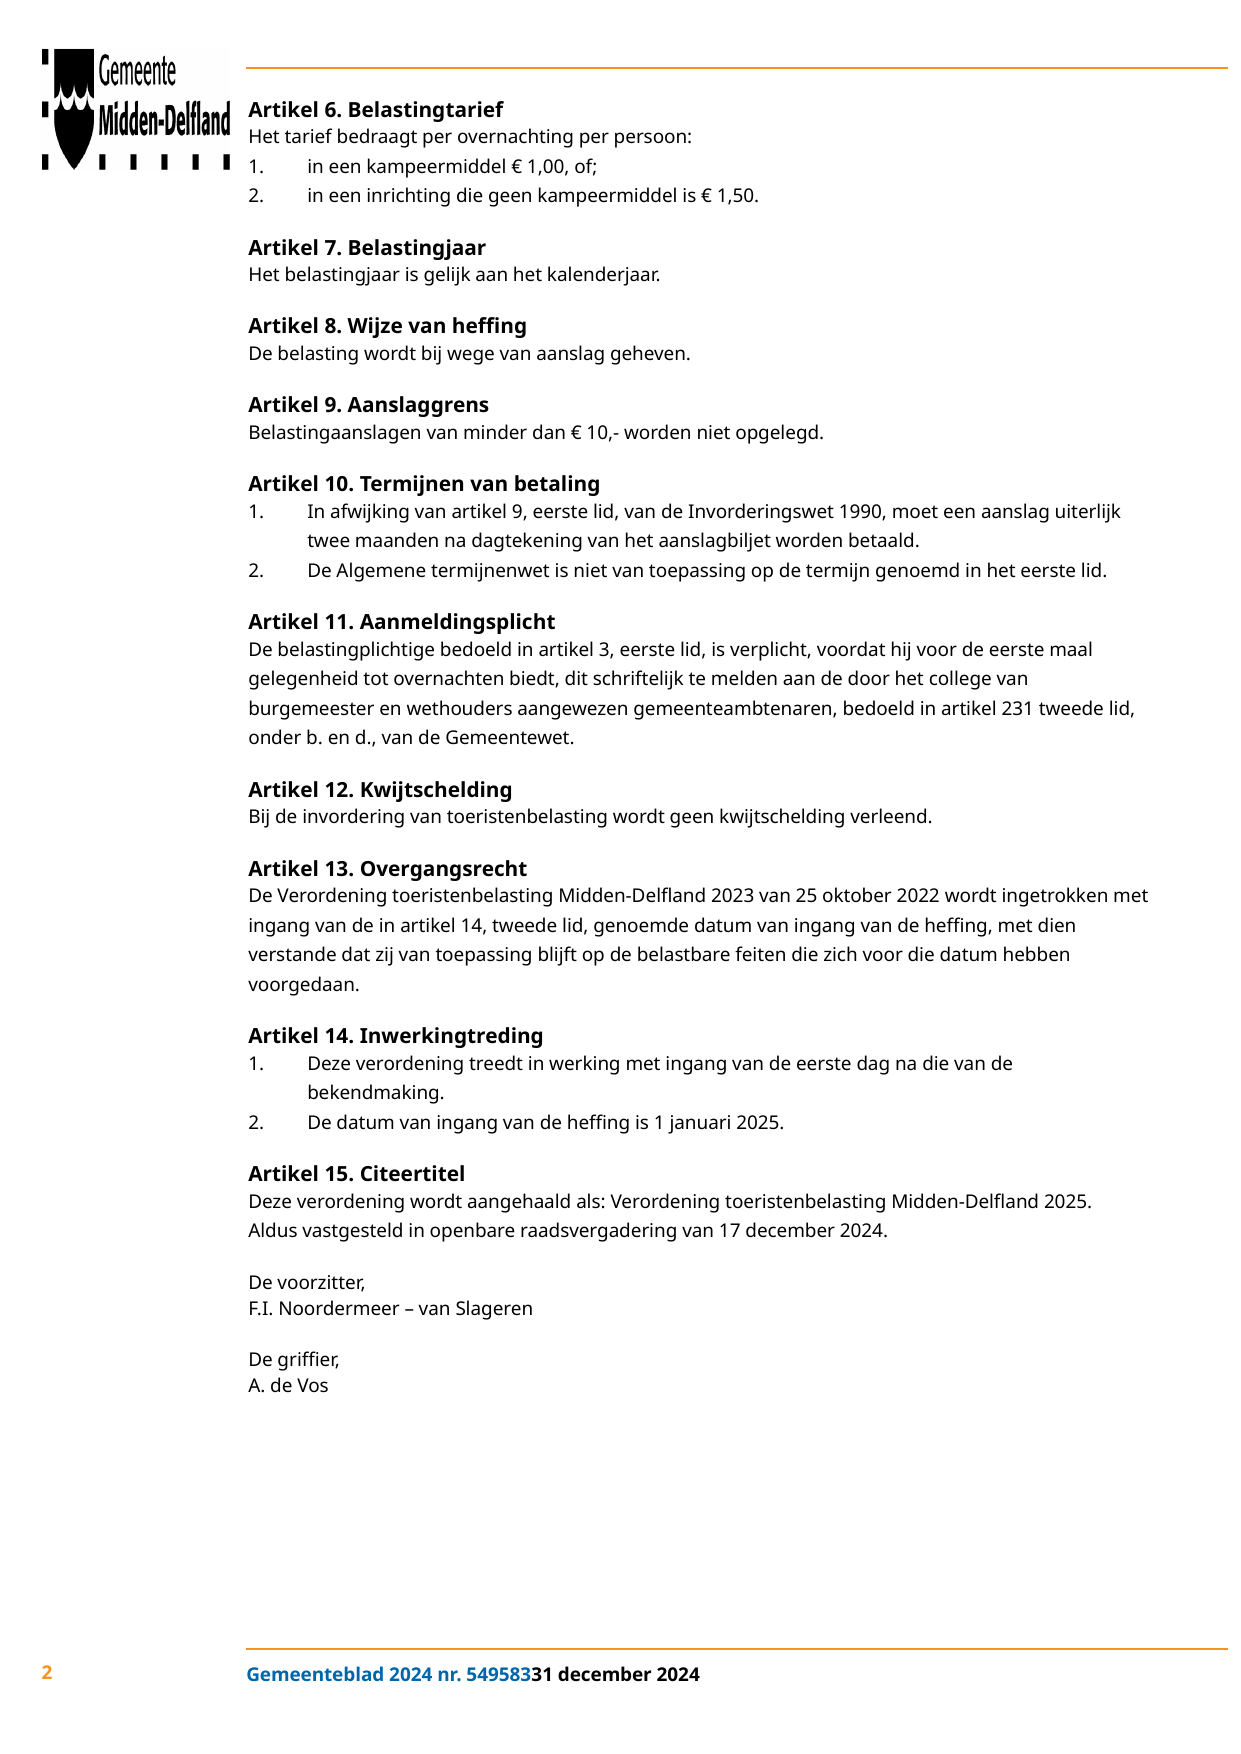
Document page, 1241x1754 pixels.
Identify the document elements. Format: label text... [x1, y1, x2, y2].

text De griffier, [248, 1346, 1152, 1372]
text Artikel 14. Inwerkingtreding [248, 1021, 1152, 1050]
text Aldus vastgesteld in openbare raadsvergadering van 17 december 2024. [248, 1217, 1152, 1243]
list in een inrichting die geen kampeermiddel is € 1,50. [248, 182, 1152, 208]
text Artikel 8. Wijze van heffing [248, 312, 1152, 340]
text Belastingaanslagen van minder dan € 10,- worden niet opgelegd. [248, 419, 1152, 445]
text Bij de invordering van toeristenbelasting wordt geen kwijtschelding verleend. [248, 803, 1152, 829]
text De Verordening toeristenbelasting Midden-Delfland 2023 van 25 oktober 2022 wordt ingetrokken met ingang van de in artikel 14, tweede lid, genoemde datum van ingang van de heffing, met dien verstande dat zij van toepassing blijft op de belastbare feiten die zich voor die datum hebben voorgedaan. [248, 882, 1152, 997]
list Deze verordening treedt in werking met ingang van de eerste dag na die van de bekendmaking. [248, 1050, 1152, 1105]
text Het belastingjaar is gelijk aan het kalenderjaar. [248, 261, 1152, 287]
list De datum van ingang van de heffing is 1 januari 2025. [248, 1109, 1152, 1135]
text Artikel 9. Aanslaggrens [248, 391, 1152, 419]
text Artikel 13. Overgangsrecht [248, 854, 1152, 882]
text Deze verordening wordt aangehaald als: Verordening toeristenbelasting Midden-Delfland 2025. [248, 1188, 1152, 1214]
list De Algemene termijnenwet is niet van toepassing op de termijn genoemd in het eerste lid. [248, 557, 1152, 583]
text De voorzitter, [248, 1269, 1152, 1295]
list in een kampeermiddel € 1,00, of; [248, 153, 1152, 178]
text Artikel 11. Aanmeldingsplicht [248, 607, 1152, 636]
text Artikel 6. Belastingtarief [248, 95, 1152, 123]
list In afwijking van artikel 9, eerste lid, van de Invorderingswet 1990, moet een aanslag uiterlijk twee maanden na dagtekening van het aanslagbiljet worden betaald. [248, 498, 1152, 553]
text De belastingplichtige bedoeld in artikel 3, eerste lid, is verplicht, voordat hij voor de eerste maal gelegenheid tot overnachten biedt, dit schriftelijk te melden aan de door het college van burgemeester en wethouders aangewezen gemeenteambtenaren, bedoeld in artikel 231 tweede lid, onder b. en d., van de Gemeentewet. [248, 636, 1152, 750]
text Artikel 7. Belastingjaar [248, 233, 1152, 261]
text De belasting wordt bij wege van aanslag geheven. [248, 340, 1152, 366]
text Artikel 15. Citeertitel [248, 1159, 1152, 1188]
text Het tarief bedraagt per overnachting per persoon: [248, 123, 1152, 149]
text F.I. Noordermeer – van Slageren [248, 1295, 1152, 1320]
text Artikel 12. Kwijtschelding [248, 775, 1152, 803]
text A. de Vos [248, 1372, 1152, 1398]
text Artikel 10. Termijnen van betaling [248, 469, 1152, 498]
picture [41, 47, 231, 172]
